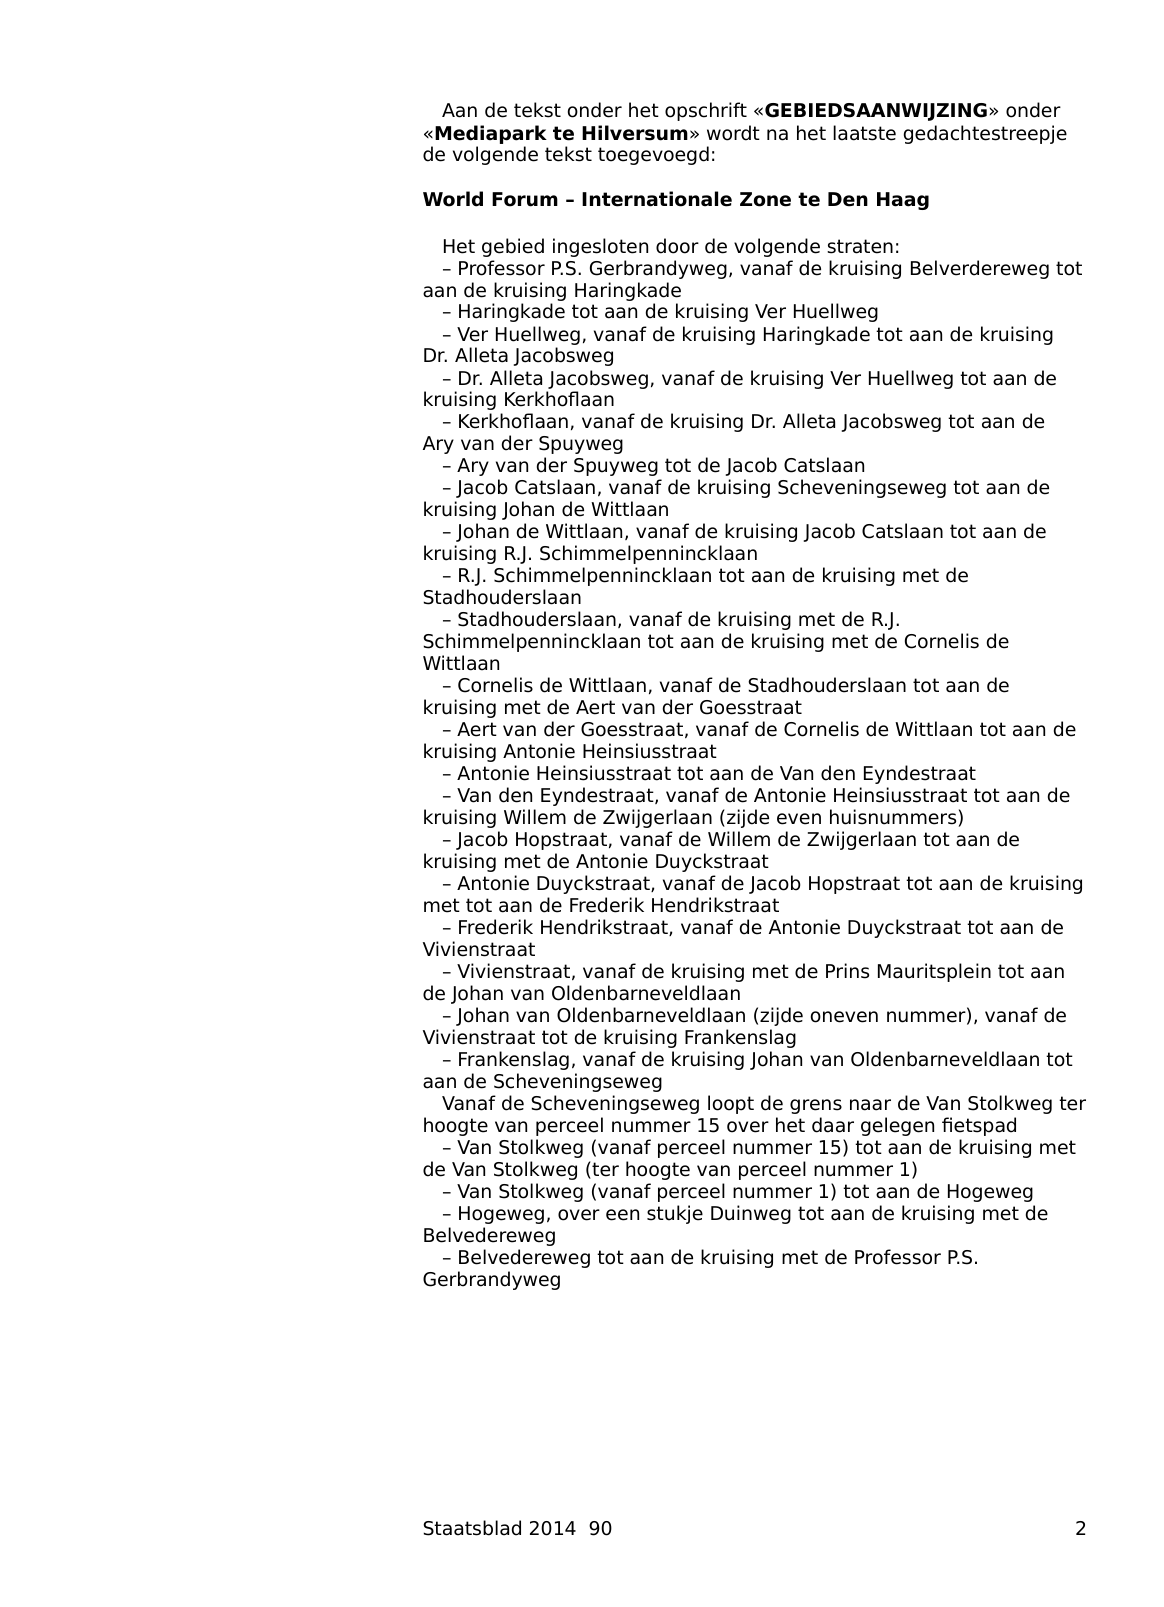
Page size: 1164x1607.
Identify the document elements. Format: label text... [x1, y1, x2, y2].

text – Dr. Alleta Jacobsweg, vanaf de kruising Ver Huellweg tot aan de kruising Kerkhoflaan [422, 367, 1087, 411]
text Het gebied ingesloten door de volgende straten: [422, 236, 1087, 257]
text – Professor P.S. Gerbrandyweg, vanaf de kruising Belverdereweg tot aan de kruising Haringkade [422, 257, 1087, 301]
text – Van Stolkweg (vanaf perceel nummer 1) tot aan de Hogeweg [422, 1181, 1087, 1203]
text – Johan van Oldenbarneveldlaan (zijde oneven nummer), vanaf de Vivienstraat tot de kruising Frankenslag [422, 1005, 1087, 1049]
text – Johan de Wittlaan, vanaf de kruising Jacob Catslaan tot aan de kruising R.J. Schimmelpennincklaan [422, 521, 1087, 565]
text – Van Stolkweg (vanaf perceel nummer 15) tot aan de kruising met de Van Stolkweg (ter hoogte van perceel nummer 1) [422, 1137, 1087, 1181]
text – Frederik Hendrikstraat, vanaf de Antonie Duyckstraat tot aan de Vivienstraat [422, 917, 1087, 961]
text – Ary van der Spuyweg tot de Jacob Catslaan [422, 455, 1087, 477]
text – Vivienstraat, vanaf de kruising met de Prins Mauritsplein tot aan de Johan van Oldenbarneveldlaan [422, 961, 1087, 1005]
text – Jacob Hopstraat, vanaf de Willem de Zwijgerlaan tot aan de kruising met de Antonie Duyckstraat [422, 829, 1087, 873]
text – Frankenslag, vanaf de kruising Johan van Oldenbarneveldlaan tot aan de Scheveningseweg [422, 1049, 1087, 1093]
text – Ver Huellweg, vanaf de kruising Haringkade tot aan de kruising Dr. Alleta Jacobsweg [422, 323, 1087, 367]
text – Haringkade tot aan de kruising Ver Huellweg [422, 301, 1087, 323]
text Aan de tekst onder het opschrift «GEBIEDSAANWIJZING» onder «Mediapark te Hilversum» wordt na het laatste gedachtestreepje de volgende tekst toegevoegd: [422, 100, 1087, 166]
text – Hogeweg, over een stukje Duinweg tot aan de kruising met de Belvedereweg [422, 1203, 1087, 1247]
text – Jacob Catslaan, vanaf de kruising Scheveningseweg tot aan de kruising Johan de Wittlaan [422, 477, 1087, 521]
text – Aert van der Goesstraat, vanaf de Cornelis de Wittlaan tot aan de kruising Antonie Heinsiusstraat [422, 719, 1087, 763]
text – Van den Eyndestraat, vanaf de Antonie Heinsiusstraat tot aan de kruising Willem de Zwijgerlaan (zijde even huisnummers) [422, 785, 1087, 829]
text – Kerkhoflaan, vanaf de kruising Dr. Alleta Jacobsweg tot aan de Ary van der Spuyweg [422, 411, 1087, 455]
text – Stadhouderslaan, vanaf de kruising met de R.J. Schimmelpennincklaan tot aan de kruising met de Cornelis de Wittlaan [422, 609, 1087, 675]
text Vanaf de Scheveningseweg loopt de grens naar de Van Stolkweg ter hoogte van perceel nummer 15 over het daar gelegen fietspad [422, 1093, 1087, 1137]
text – Antonie Heinsiusstraat tot aan de Van den Eyndestraat [422, 763, 1087, 785]
text – Antonie Duyckstraat, vanaf de Jacob Hopstraat tot aan de kruising met tot aan de Frederik Hendrikstraat [422, 873, 1087, 917]
text – Belvedereweg tot aan de kruising met de Professor P.S. Gerbrandyweg [422, 1247, 1087, 1291]
text – Cornelis de Wittlaan, vanaf de Stadhouderslaan tot aan de kruising met de Aert van der Goesstraat [422, 675, 1087, 719]
subtitle World Forum – Internationale Zone te Den Haag [422, 188, 1087, 211]
text – R.J. Schimmelpennincklaan tot aan de kruising met de Stadhouderslaan [422, 565, 1087, 609]
